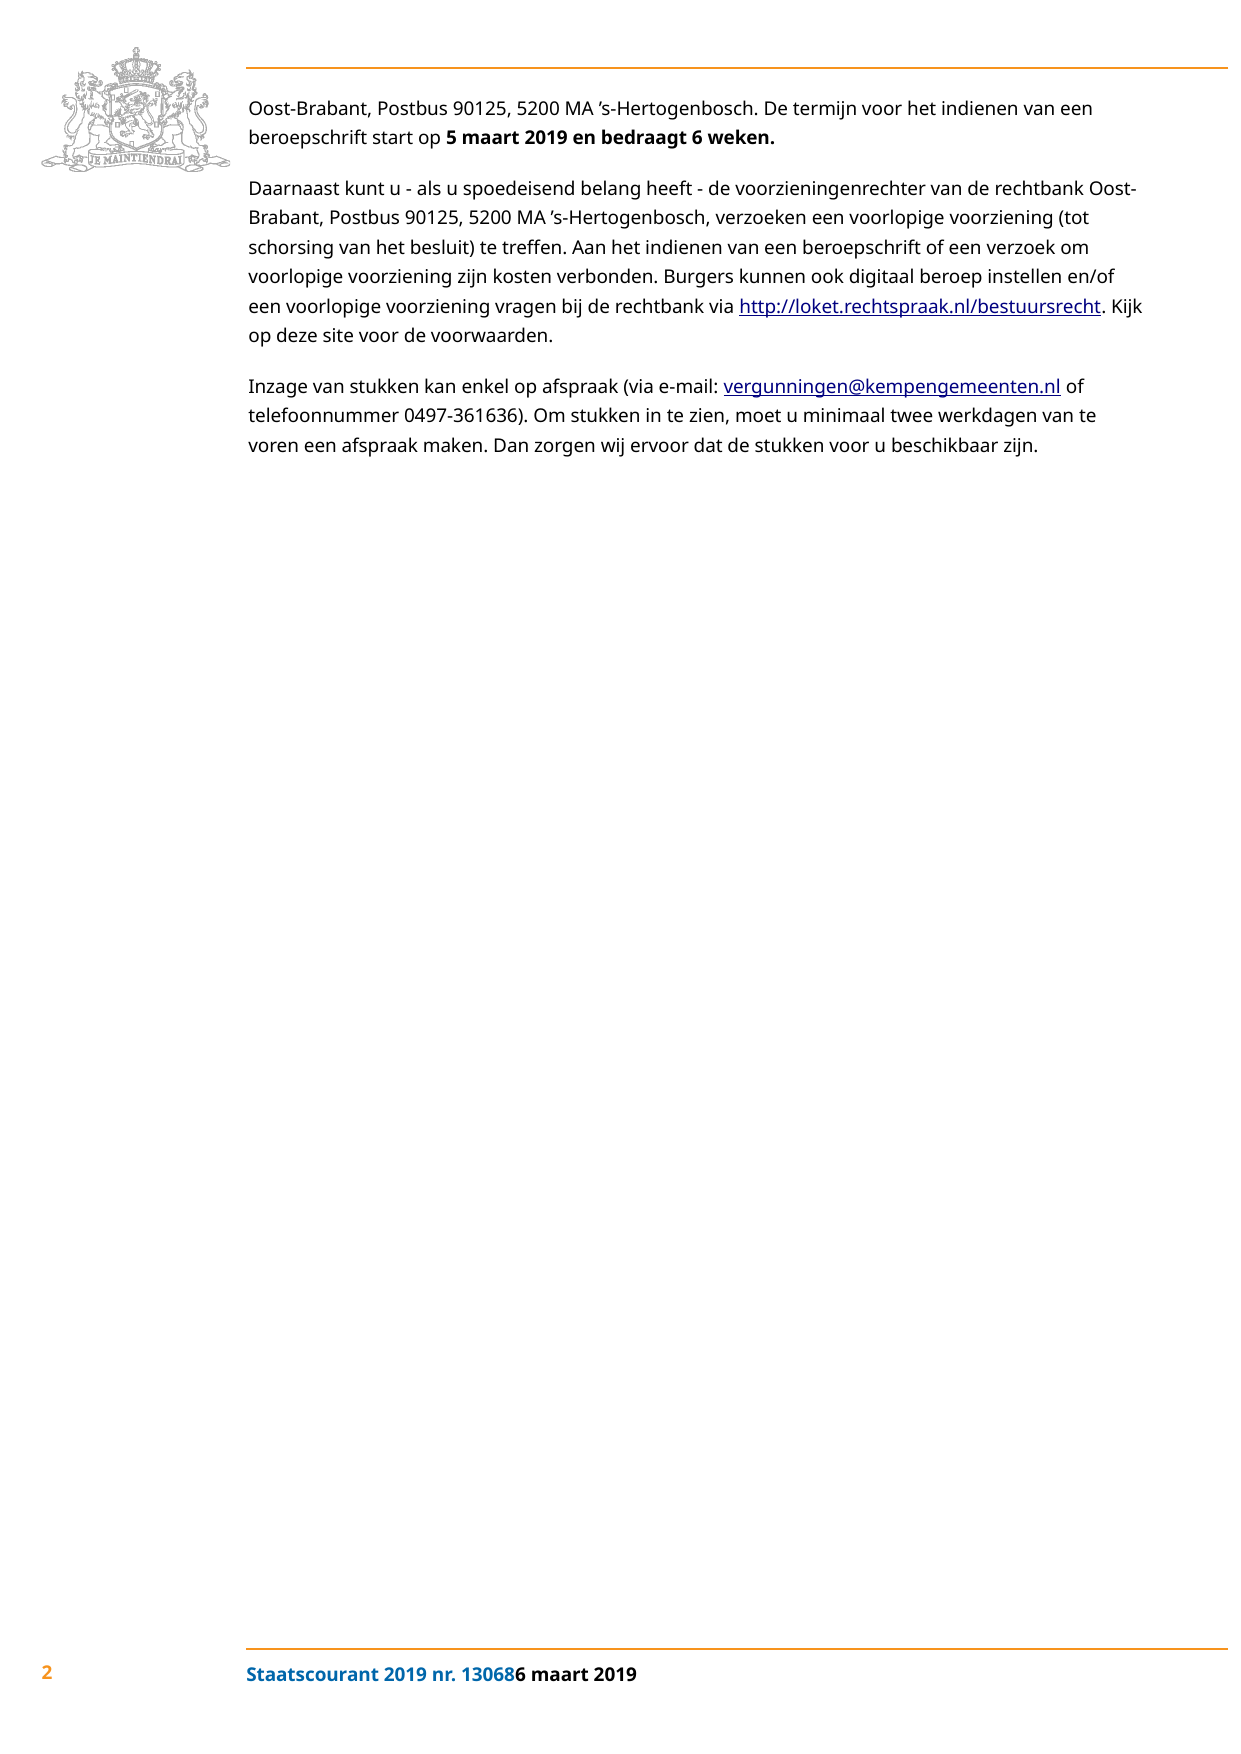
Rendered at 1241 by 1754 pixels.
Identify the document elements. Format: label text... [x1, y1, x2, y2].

text Inzage van stukken kan enkel op afspraak (via e-mail: vergunningen@kempengemeenten.nl of telefoonnummer 0497-361636). Om stukken in te zien, moet u minimaal twee werkdagen van te voren een afspraak maken. Dan zorgen wij ervoor dat de stukken voor u beschikbaar zijn. [248, 373, 1152, 458]
text Oost-Brabant, Postbus 90125, 5200 MA ’s-Hertogenbosch. De termijn voor het indienen van een beroepschrift start op 5 maart 2019 en bedraagt 6 weken. [248, 95, 1152, 150]
picture [41, 47, 231, 172]
text Daarnaast kunt u - als u spoedeisend belang heeft - de voorzieningenrechter van de rechtbank Oost-Brabant, Postbus 90125, 5200 MA ’s-Hertogenbosch, verzoeken een voorlopige voorziening (tot schorsing van het besluit) te treffen. Aan het indienen van een beroepschrift of een verzoek om voorlopige voorziening zijn kosten verbonden. Burgers kunnen ook digitaal beroep instellen en/of een voorlopige voorziening vragen bij de rechtbank via http://loket.rechtspraak.nl/bestuursrecht. Kijk op deze site voor de voorwaarden. [248, 175, 1152, 348]
